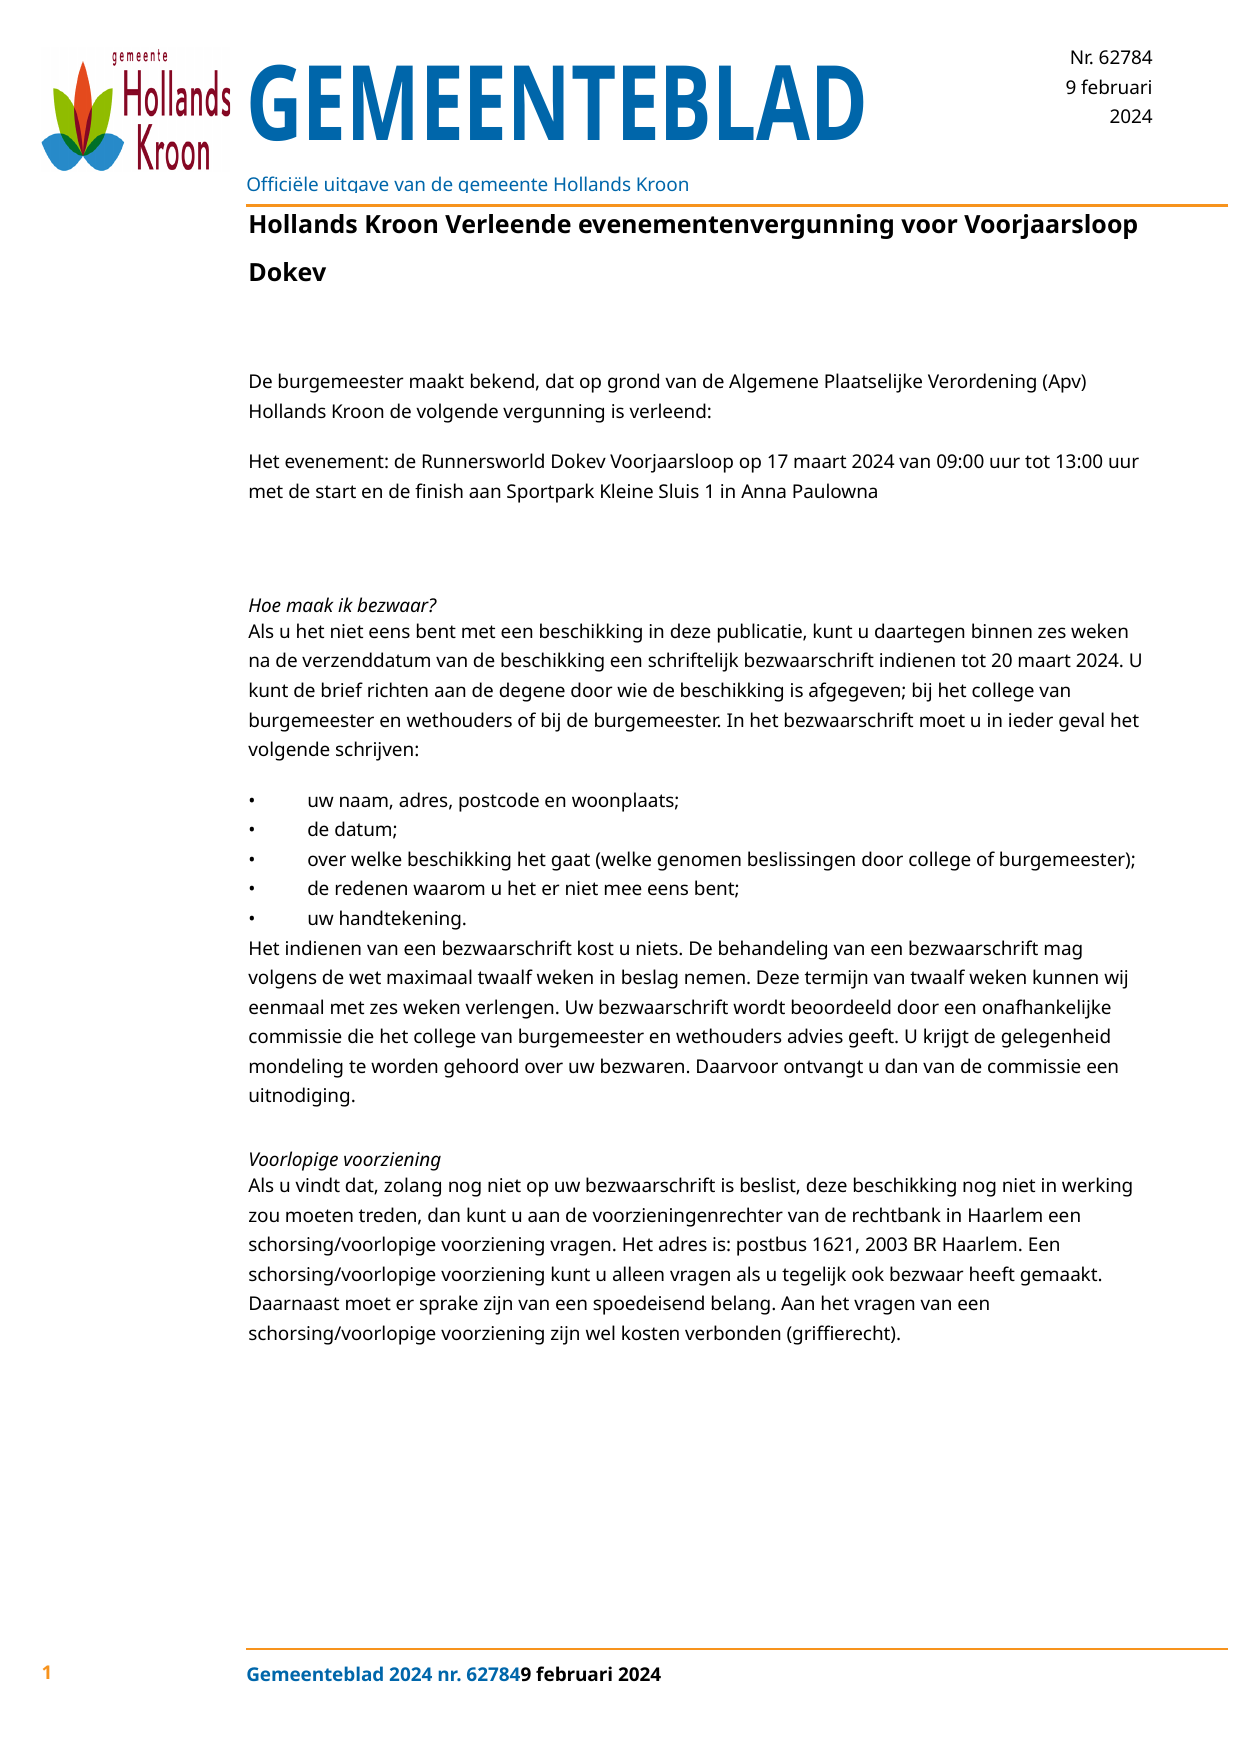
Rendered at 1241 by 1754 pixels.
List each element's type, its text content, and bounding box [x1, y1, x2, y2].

list uw naam, adres, postcode en woonplaats; [248, 787, 1152, 812]
list uw handtekening. [248, 905, 1152, 931]
text De burgemeester maakt bekend, dat op grond van de Algemene Plaatselijke Verordening (Apv) Hollands Kroon de volgende vergunning is verleend: [248, 368, 1152, 424]
picture [41, 47, 231, 172]
list de redenen waarom u het er niet mee eens bent; [248, 876, 1152, 901]
text Het evenement: de Runnersworld Dokev Voorjaarsloop op 17 maart 2024 van 09:00 uur tot 13:00 uur met de start en de finish aan Sportpark Kleine Sluis 1 in Anna Paulowna [248, 448, 1152, 504]
text Hollands Kroon Verleende evenementenvergunning voor Voorjaarsloop Dokev [248, 207, 1152, 288]
list de datum; [248, 816, 1152, 842]
text Hoe maak ik bezwaar? [248, 592, 1152, 618]
text Als u het niet eens bent met een beschikking in deze publicatie, kunt u daartegen binnen zes weken na de verzenddatum van de beschikking een schriftelijk bezwaarschrift indienen tot 20 maart 2024. U kunt de brief richten aan de degene door wie de beschikking is afgegeven; bij het college van burgemeester en wethouders of bij de burgemeester. In het bezwaarschrift moet u in ieder geval het volgende schrijven: [248, 618, 1152, 762]
text Voorlopige voorziening [248, 1147, 1152, 1172]
text Het indienen van een bezwaarschrift kost u niets. De behandeling van een bezwaarschrift mag volgens de wet maximaal twaalf weken in beslag nemen. Deze termijn van twaalf weken kunnen wij eenmaal met zes weken verlengen. Uw bezwaarschrift wordt beoordeeld door een onafhankelijke commissie die het college van burgemeester en wethouders advies geeft. U krijgt de gelegenheid mondeling te worden gehoord over uw bezwaren. Daarvoor ontvangt u dan van de commissie een uitnodiging. [248, 935, 1152, 1108]
list over welke beschikking het gaat (welke genomen beslissingen door college of burgemeester); [248, 846, 1152, 872]
text Als u vindt dat, zolang nog niet op uw bezwaarschrift is beslist, deze beschikking nog niet in werking zou moeten treden, dan kunt u aan de voorzieningenrechter van de rechtbank in Haarlem een schorsing/voorlopige voorziening vragen. Het adres is: postbus 1621, 2003 BR Haarlem. Een schorsing/voorlopige voorziening kunt u alleen vragen als u tegelijk ook bezwaar heeft gemaakt. Daarnaast moet er sprake zijn van een spoedeisend belang. Aan het vragen van een schorsing/voorlopige voorziening zijn wel kosten verbonden (griffierecht). [248, 1172, 1152, 1346]
